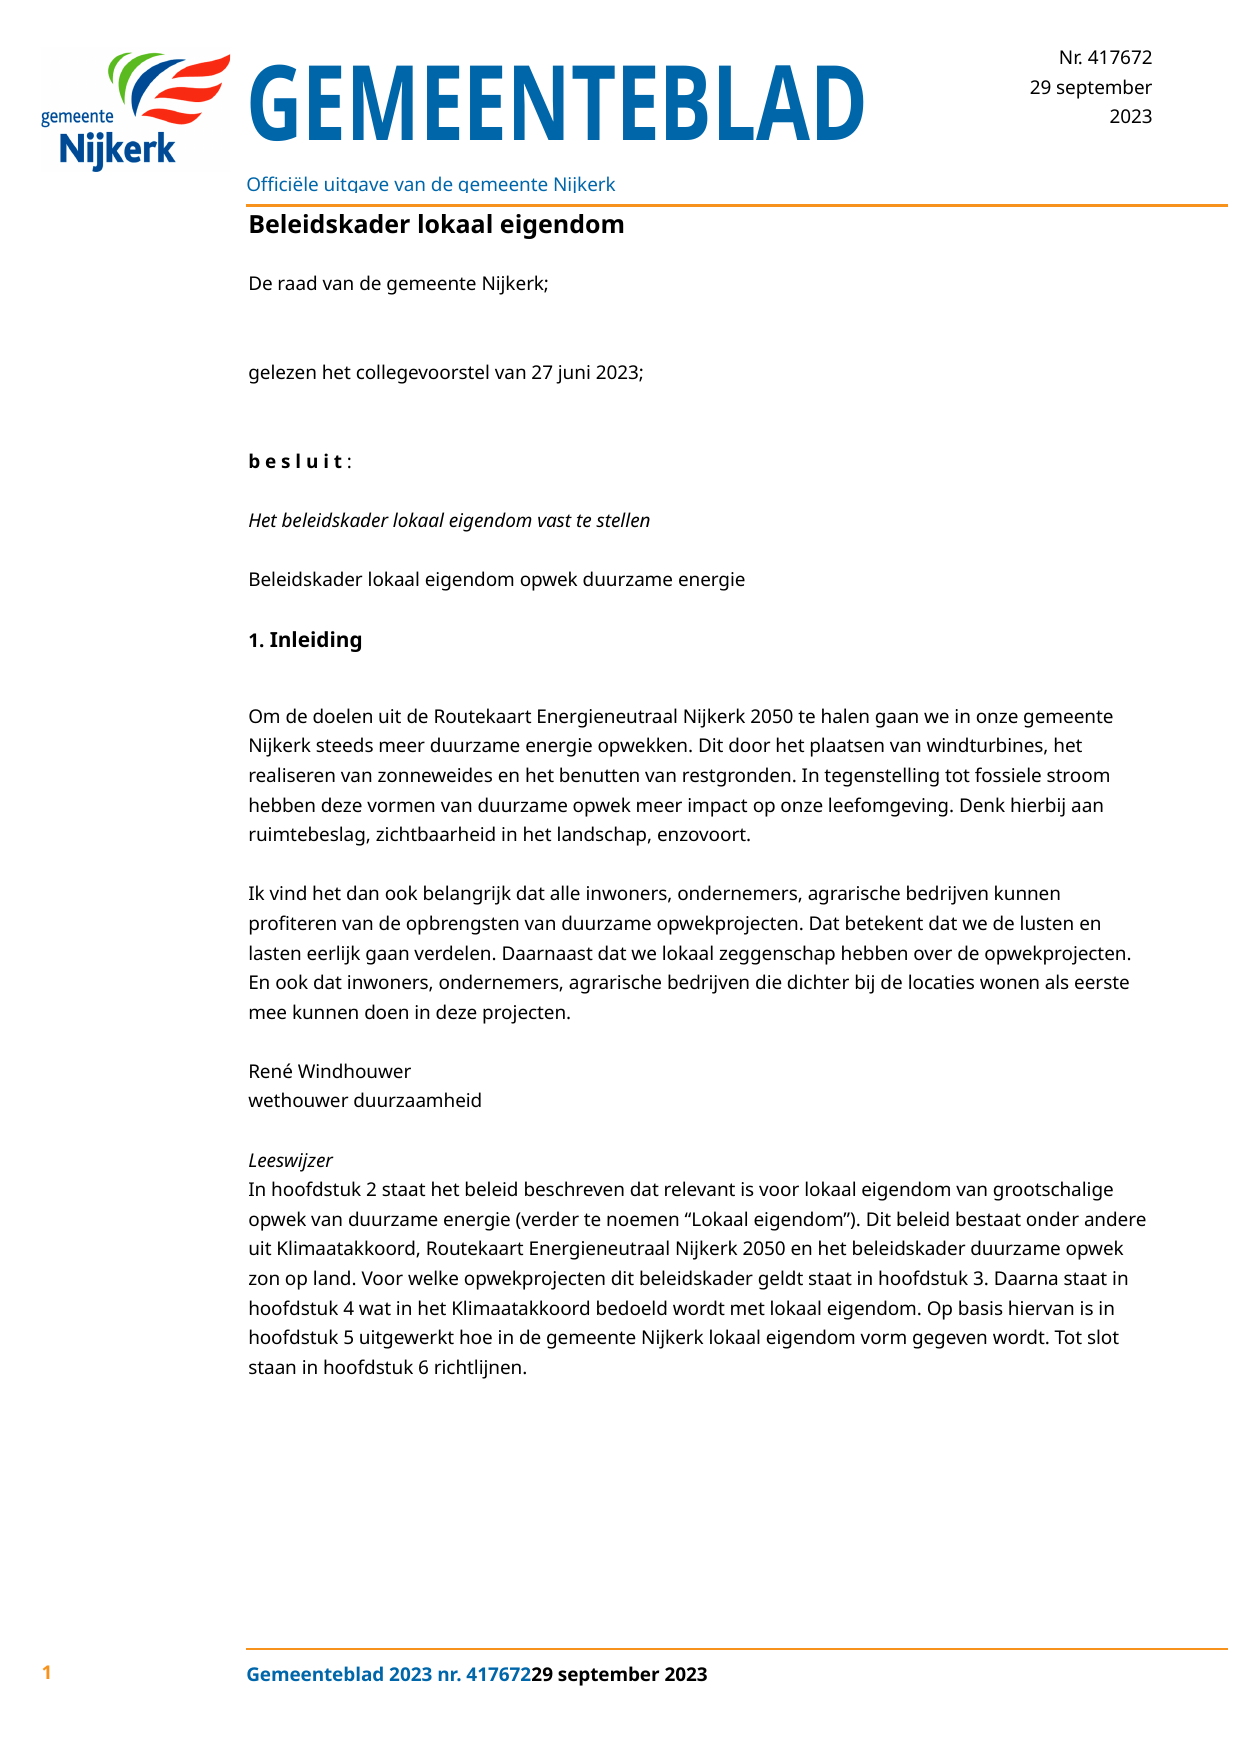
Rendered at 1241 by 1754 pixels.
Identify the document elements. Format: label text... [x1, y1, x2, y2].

text Ik vind het dan ook belangrijk dat alle inwoners, ondernemers, agrarische bedrijven kunnen profiteren van de opbrengsten van duurzame opwekprojecten. Dat betekent dat we de lusten en lasten eerlijk gaan verdelen. Daarnaast dat we lokaal zeggenschap hebben over de opwekprojecten. En ook dat inwoners, ondernemers, agrarische bedrijven die dichter bij de locaties wonen als eerste mee kunnen doen in deze projecten. [248, 881, 1152, 1024]
text Beleidskader lokaal eigendom opwek duurzame energie [248, 566, 1152, 592]
text b e s l u i t : [248, 448, 1152, 473]
text Leeswijzer [248, 1147, 1152, 1172]
text Om de doelen uit de Routekaart Energieneutraal Nijkerk 2050 te halen gaan we in onze gemeente Nijkerk steeds meer duurzame energie opwekken. Dit door het plaatsen van windturbines, het realiseren van zonneweides en het benutten van restgronden. In tegenstelling tot fossiele stroom hebben deze vormen van duurzame opwek meer impact op onze leefomgeving. Denk hierbij aan ruimtebeslag, zichtbaarheid in het landschap, enzovoort. [248, 703, 1152, 847]
text Het beleidskader lokaal eigendom vast te stellen [248, 507, 1152, 533]
text Beleidskader lokaal eigendom [248, 207, 1152, 241]
text 1. Inleiding [248, 625, 1152, 654]
picture [41, 47, 231, 172]
text René Windhouwer [248, 1058, 1152, 1084]
text wethouwer duurzaamheid [248, 1088, 1152, 1113]
text In hoofdstuk 2 staat het beleid beschreven dat relevant is voor lokaal eigendom van grootschalige opwek van duurzame energie (verder te noemen “Lokaal eigendom”). Dit beleid bestaat onder andere uit Klimaatakkoord, Routekaart Energieneutraal Nijkerk 2050 en het beleidskader duurzame opwek zon op land. Voor welke opwekprojecten dit beleidskader geldt staat in hoofdstuk 3. Daarna staat in hoofdstuk 4 wat in het Klimaatakkoord bedoeld wordt met lokaal eigendom. Op basis hiervan is in hoofdstuk 5 uitgewerkt hoe in de gemeente Nijkerk lokaal eigendom vorm gegeven wordt. Tot slot staan in hoofdstuk 6 richtlijnen. [248, 1176, 1152, 1379]
text gelezen het collegevoorstel van 27 juni 2023; [248, 359, 1152, 385]
text De raad van de gemeente Nijkerk; [248, 270, 1152, 296]
